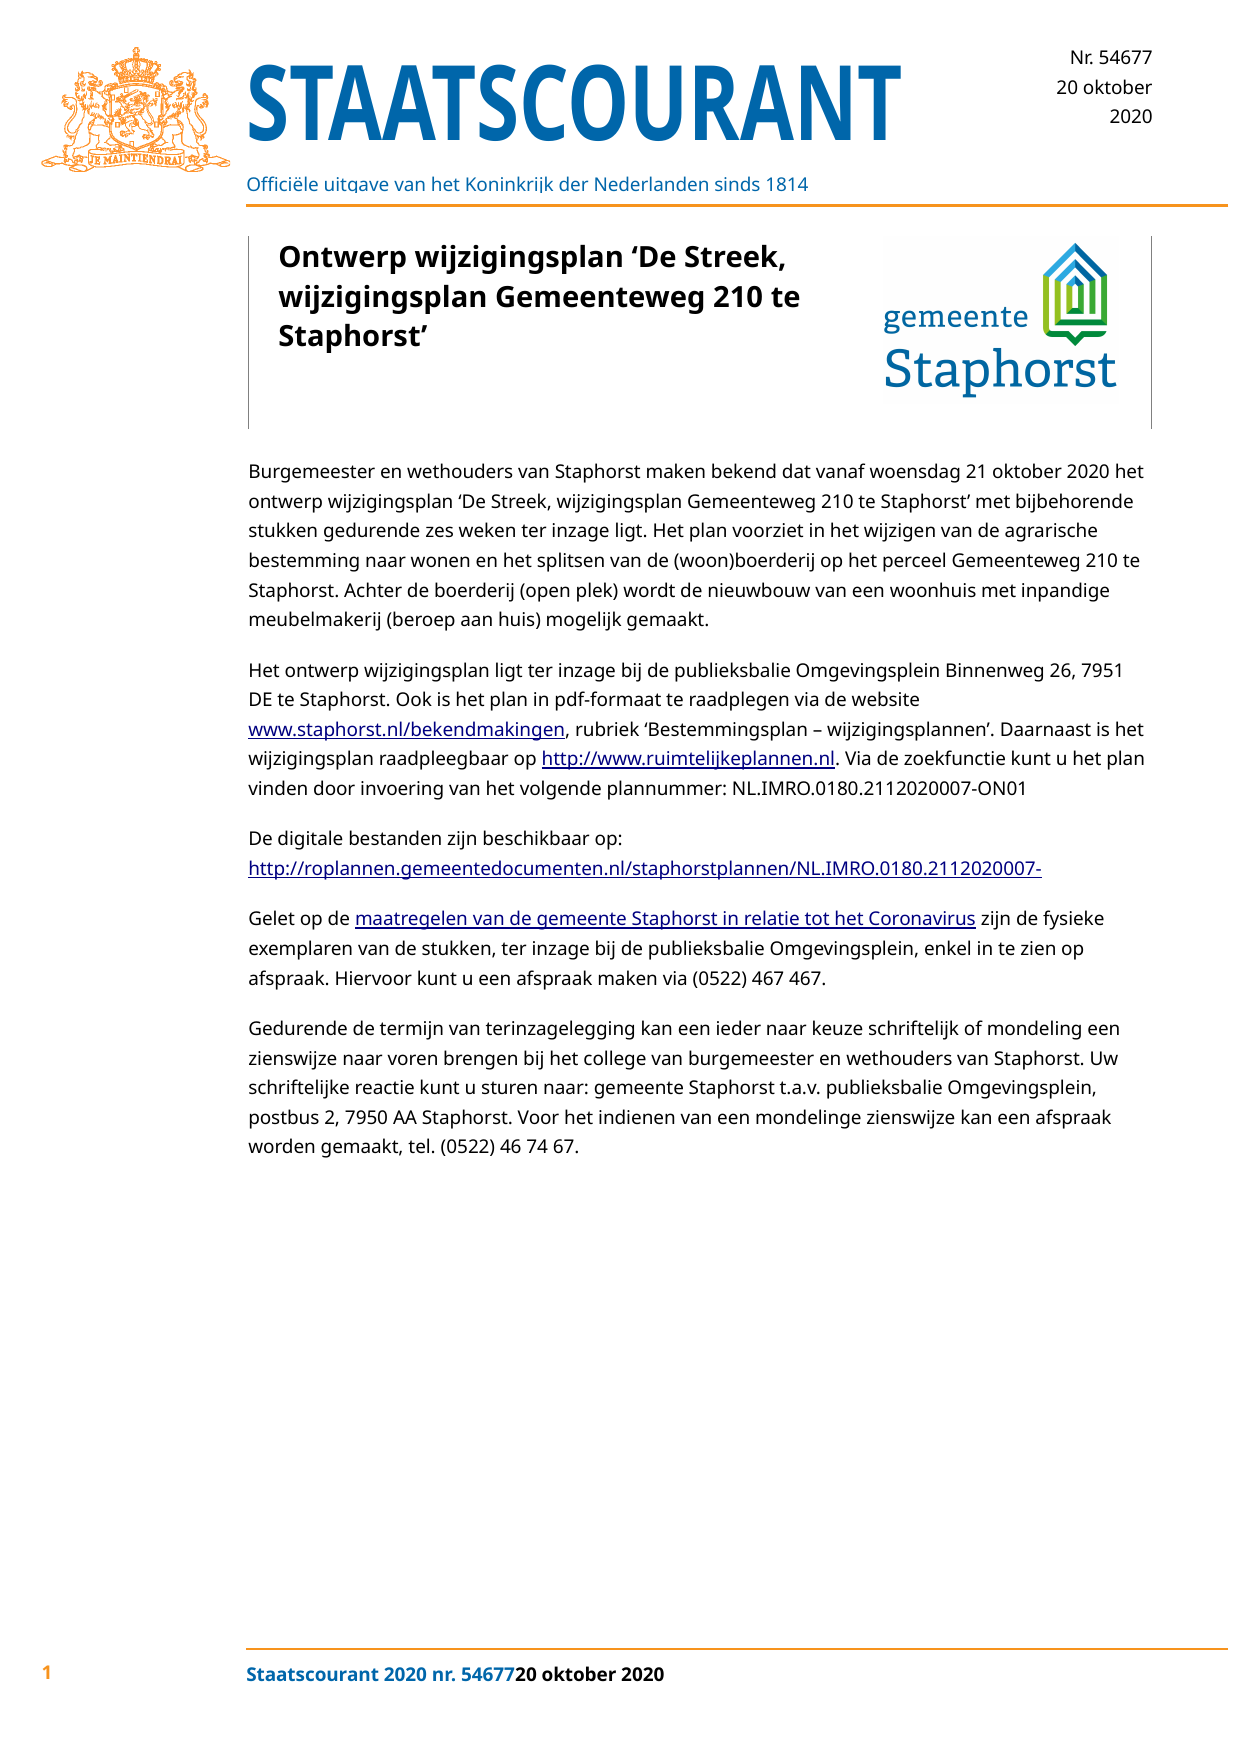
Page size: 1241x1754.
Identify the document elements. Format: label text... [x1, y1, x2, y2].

text Gelet op de maatregelen van de gemeente Staphorst in relatie tot het Coronavirus zijn de fysieke exemplaren van de stukken, ter inzage bij de publieksbalie Omgevingsplein, enkel in te zien op afspraak. Hiervoor kunt u een afspraak maken via (0522) 467 467. [248, 906, 1152, 991]
table_header [850, 236, 1151, 429]
picture [882, 236, 1119, 404]
table_header Ontwerp wijzigingsplan ‘De Streek, wijzigingsplan Gemeenteweg 210 te Staphorst’ [249, 236, 850, 429]
text Gedurende de termijn van terinzagelegging kan een ieder naar keuze schriftelijk of mondeling een zienswijze naar voren brengen bij het college van burgemeester en wethouders van Staphorst. Uw schriftelijke reactie kunt u sturen naar: gemeente Staphorst t.a.v. publieksbalie Omgevingsplein, postbus 2, 7950 AA Staphorst. Voor het indienen van een mondelinge zienswijze kan een afspraak worden gemaakt, tel. (0522) 46 74 67. [248, 1015, 1152, 1159]
picture [41, 47, 231, 172]
text De digitale bestanden zijn beschikbaar op: http://roplannen.gemeentedocumenten.nl/staphorstplannen/NL.IMRO.0180.2112020007- [248, 826, 1152, 881]
text Het ontwerp wijzigingsplan ligt ter inzage bij de publieksbalie Omgevingsplein Binnenweg 26, 7951 DE te Staphorst. Ook is het plan in pdf-formaat te raadplegen via de website www.staphorst.nl/bekendmakingen, rubriek ‘Bestemmingsplan – wijzigingsplannen’. Daarnaast is het wijzigingsplan raadpleegbaar op http://www.ruimtelijkeplannen.nl. Via de zoekfunctie kunt u het plan vinden door invoering van het volgende plannummer: NL.IMRO.0180.2112020007-ON01 [248, 657, 1152, 801]
text Burgemeester en wethouders van Staphorst maken bekend dat vanaf woensdag 21 oktober 2020 het ontwerp wijzigingsplan ‘De Streek, wijzigingsplan Gemeenteweg 210 te Staphorst’ met bijbehorende stukken gedurende zes weken ter inzage ligt. Het plan voorziet in het wijzigen van de agrarische bestemming naar wonen en het splitsen van de (woon)boerderij op het perceel Gemeenteweg 210 te Staphorst. Achter de boerderij (open plek) wordt de nieuwbouw van een woonhuis met inpandige meubelmakerij (beroep aan huis) mogelijk gemaakt. [248, 458, 1152, 632]
